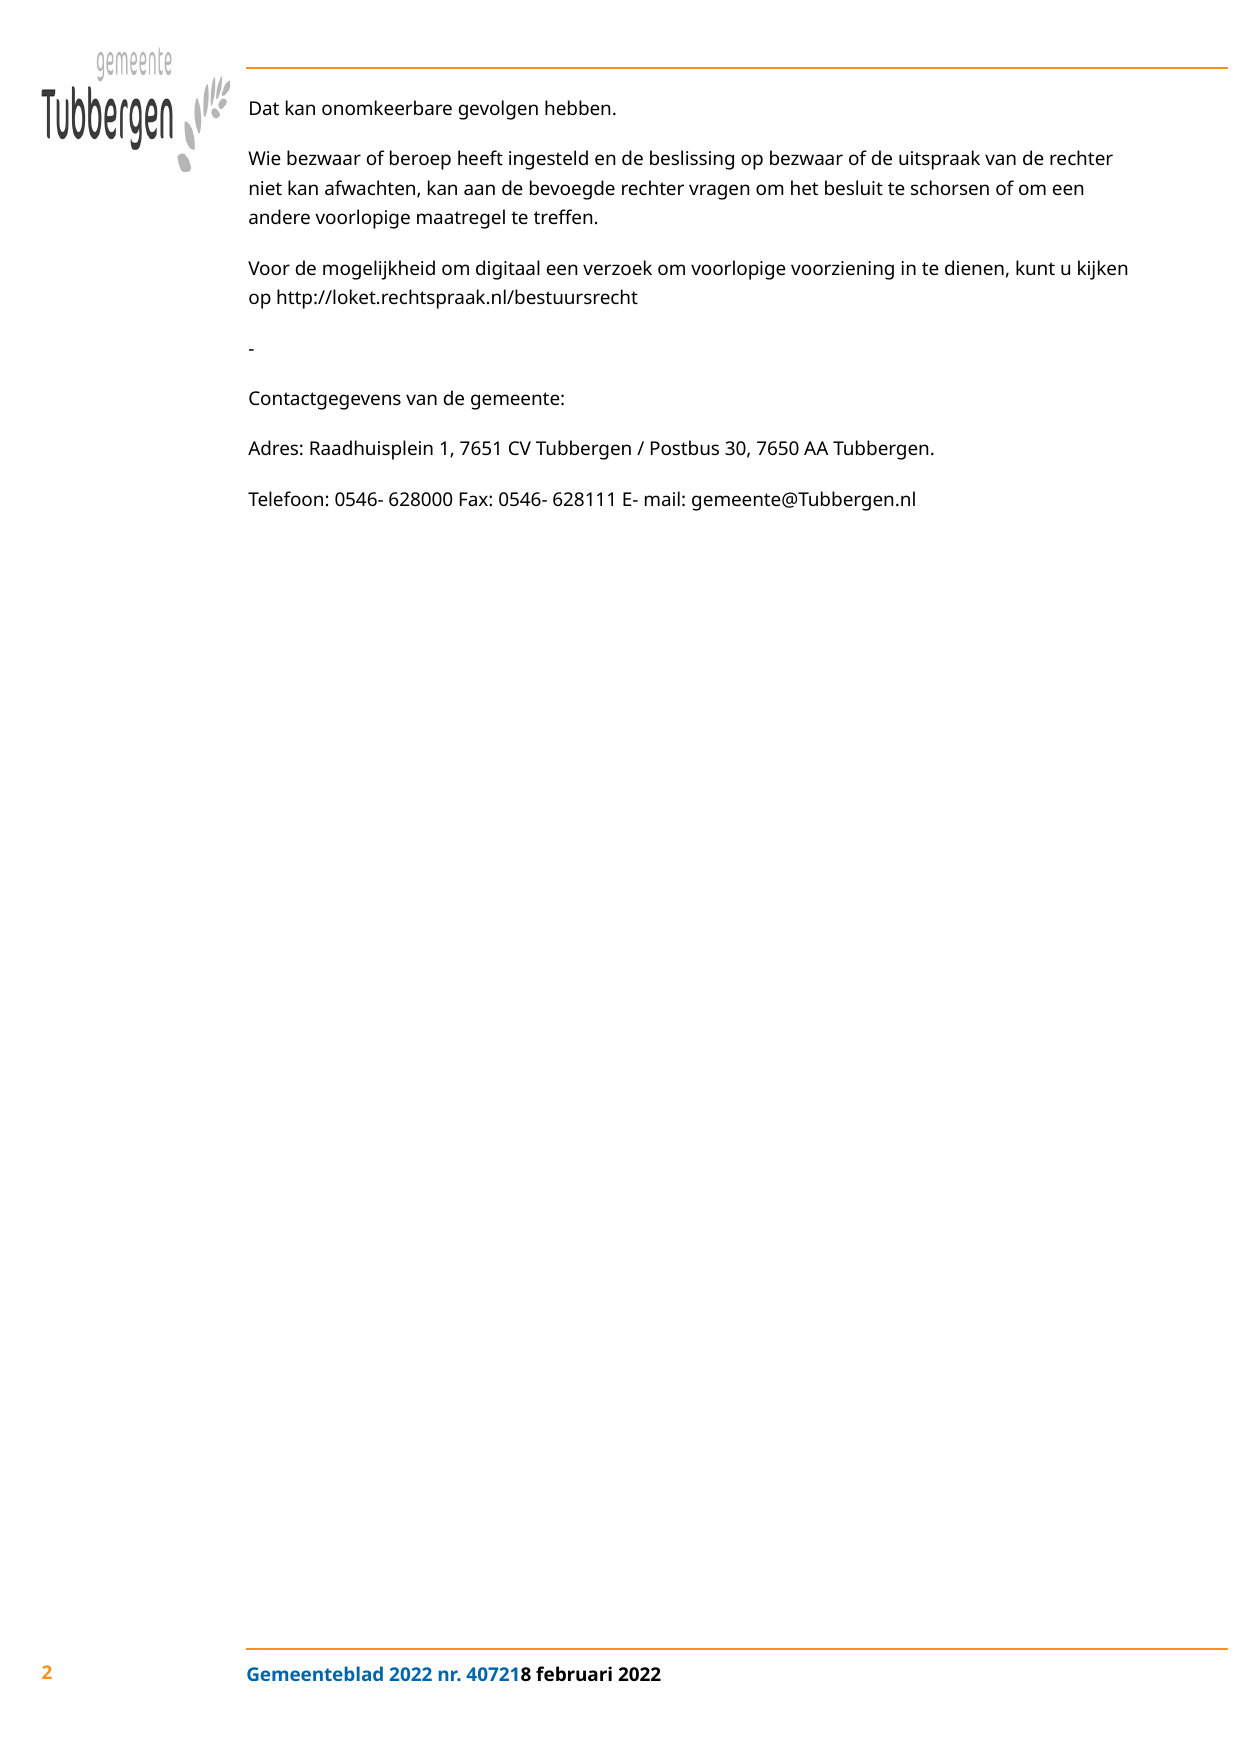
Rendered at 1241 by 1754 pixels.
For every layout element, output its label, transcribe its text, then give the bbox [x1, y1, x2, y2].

picture [41, 47, 231, 172]
text Adres: Raadhuisplein 1, 7651 CV Tubbergen / Postbus 30, 7650 AA Tubbergen. [248, 436, 1152, 461]
text Contactgegevens van de gemeente: [248, 385, 1152, 411]
text - [248, 335, 1152, 361]
text Dat kan onomkeerbare gevolgen hebben. [248, 95, 1152, 121]
text Wie bezwaar of beroep heeft ingesteld en de beslissing op bezwaar of de uitspraak van de rechter niet kan afwachten, kan aan de bevoegde rechter vragen om het besluit te schorsen of om een andere voorlopige maatregel te treffen. [248, 145, 1152, 230]
text Voor de mogelijkheid om digitaal een verzoek om voorlopige voorziening in te dienen, kunt u kijken op http://loket.rechtspraak.nl/bestuursrecht [248, 255, 1152, 310]
text Telefoon: 0546- 628000 Fax: 0546- 628111 E- mail: gemeente@Tubbergen.nl [248, 486, 1152, 512]
